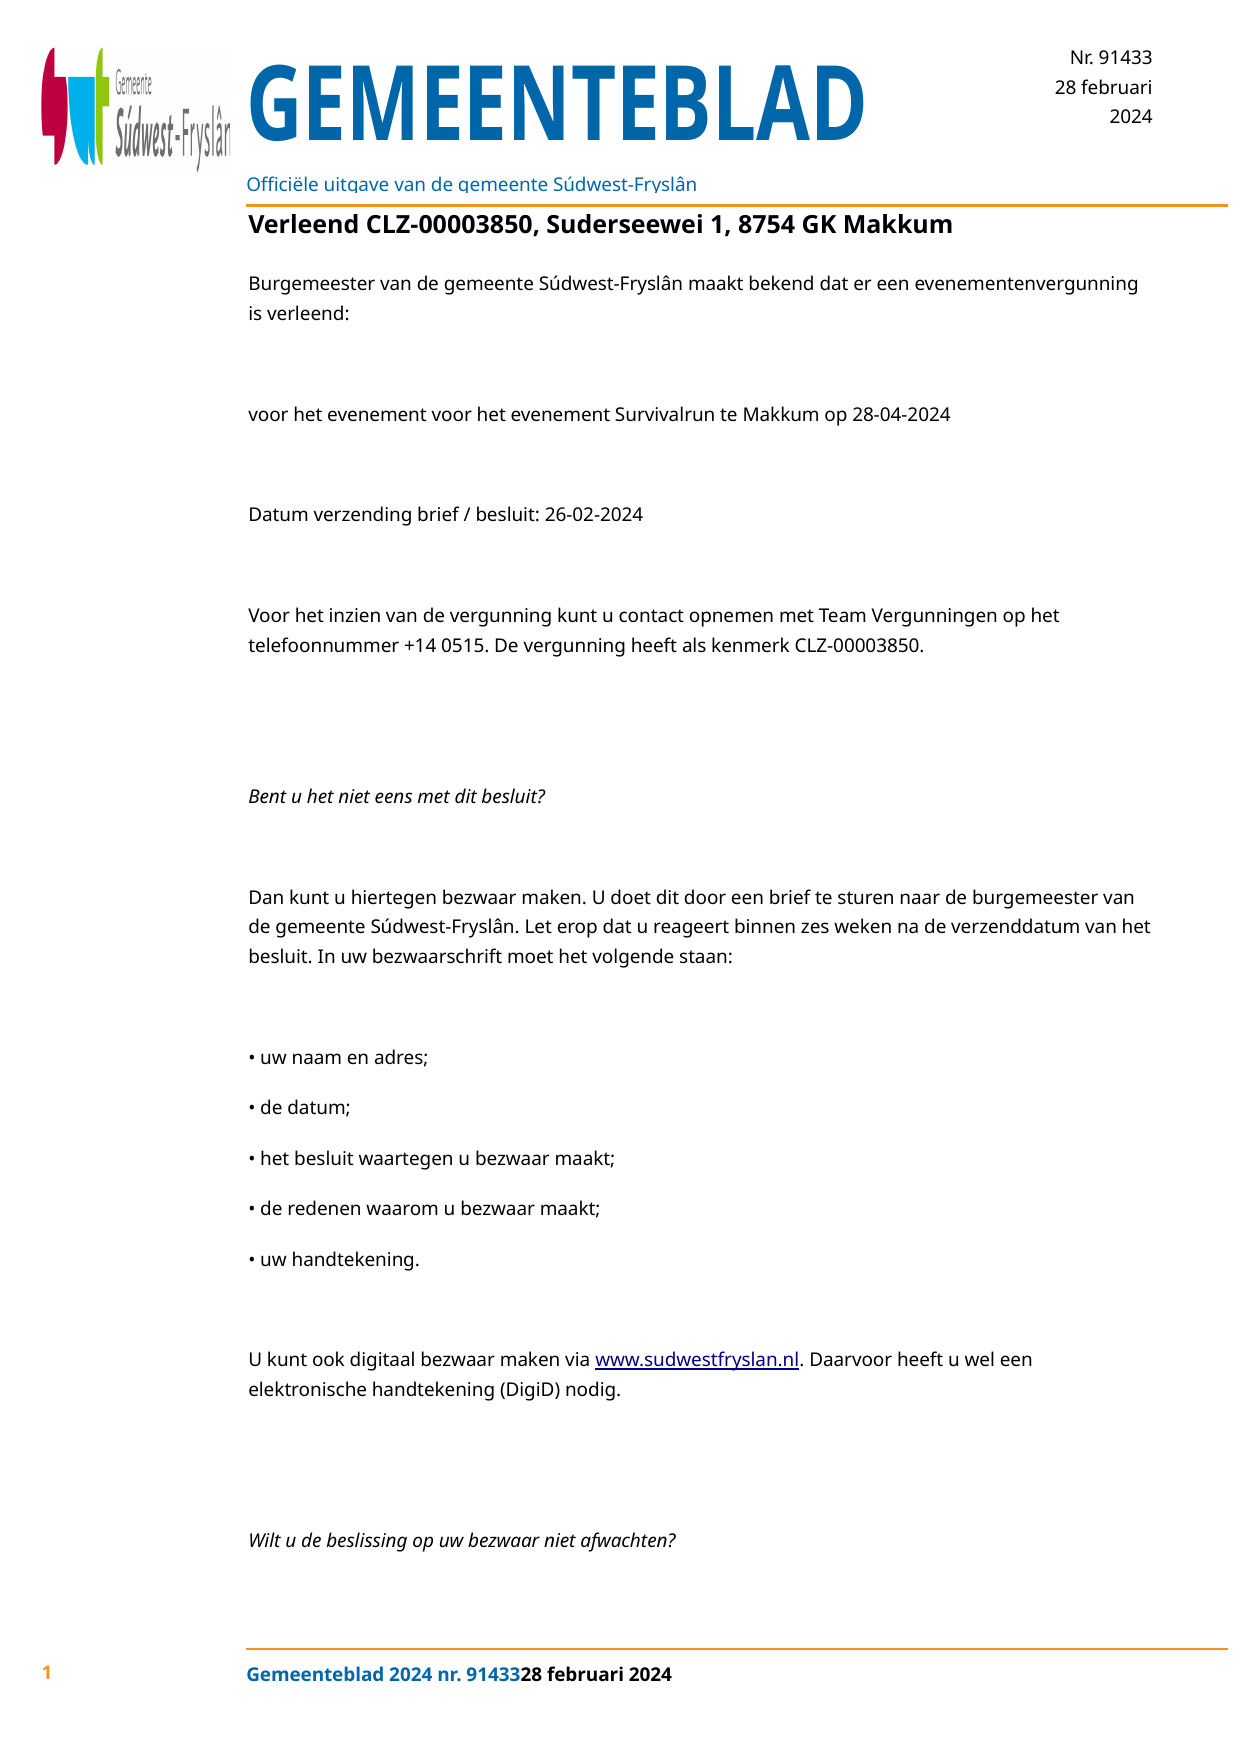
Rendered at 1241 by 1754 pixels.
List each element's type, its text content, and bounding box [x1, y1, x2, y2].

picture [41, 47, 231, 172]
text Verleend CLZ-00003850, Suderseewei 1, 8754 GK Makkum [248, 207, 1152, 241]
text Datum verzending brief / besluit: 26-02-2024 [248, 502, 1152, 527]
text Voor het inzien van de vergunning kunt u contact opnemen met Team Vergunningen op het telefoonnummer +14 0515. De vergunning heeft als kenmerk CLZ-00003850. [248, 602, 1152, 658]
text Wilt u de beslissing op uw bezwaar niet afwachten? [248, 1527, 1152, 1553]
text voor het evenement voor het evenement Survivalrun te Makkum op 28-04-2024 [248, 401, 1152, 426]
text U kunt ook digitaal bezwaar maken via www.sudwestfryslan.nl. Daarvoor heeft u wel een elektronische handtekening (DigiD) nodig. [248, 1347, 1152, 1402]
text Burgemeester van de gemeente Súdwest-Fryslân maakt bekend dat er een evenementenvergunning is verleend: [248, 270, 1152, 326]
text Dan kunt u hiertegen bezwaar maken. U doet dit door een brief te sturen naar de burgemeester van de gemeente Súdwest-Fryslân. Let erop dat u reageert binnen zes weken na de verzenddatum van het besluit. In uw bezwaarschrift moet het volgende staan: [248, 884, 1152, 969]
text • uw handtekening. [248, 1246, 1152, 1271]
text • de redenen waarom u bezwaar maakt; [248, 1195, 1152, 1221]
text • de datum; [248, 1094, 1152, 1120]
text Bent u het niet eens met dit besluit? [248, 783, 1152, 809]
text • uw naam en adres; [248, 1044, 1152, 1070]
text • het besluit waartegen u bezwaar maakt; [248, 1145, 1152, 1171]
